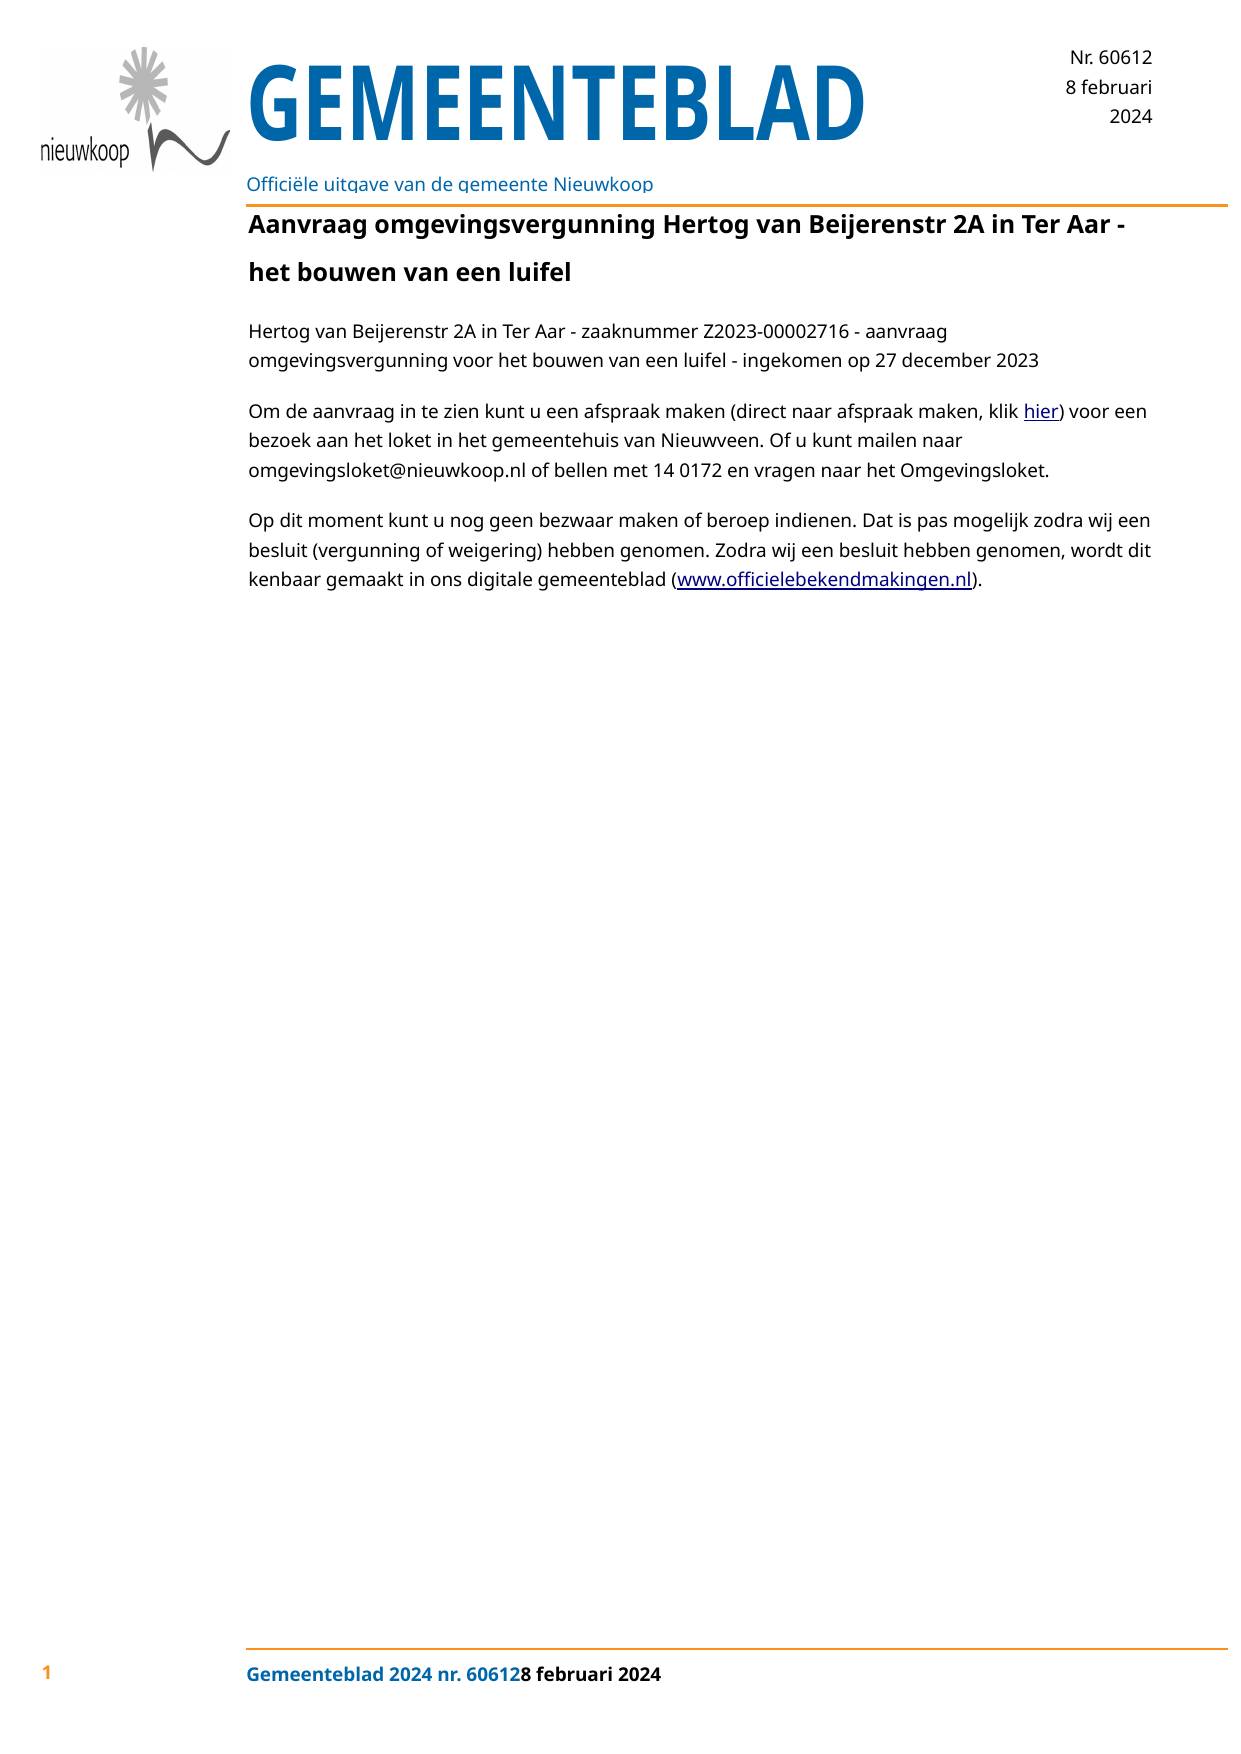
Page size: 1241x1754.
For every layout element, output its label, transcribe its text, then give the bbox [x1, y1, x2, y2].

picture [41, 47, 231, 172]
text Aanvraag omgevingsvergunning Hertog van Beijerenstr 2A in Ter Aar - het bouwen van een luifel [248, 207, 1152, 288]
text Hertog van Beijerenstr 2A in Ter Aar - zaaknummer Z2023-00002716 - aanvraag omgevingsvergunning voor het bouwen van een luifel - ingekomen op 27 december 2023 [248, 318, 1152, 373]
text Op dit moment kunt u nog geen bezwaar maken of beroep indienen. Dat is pas mogelijk zodra wij een besluit (vergunning of weigering) hebben genomen. Zodra wij een besluit hebben genomen, wordt dit kenbaar gemaakt in ons digitale gemeenteblad (www.officielebekendmakingen.nl). [248, 507, 1152, 592]
text Om de aanvraag in te zien kunt u een afspraak maken (direct naar afspraak maken, klik hier) voor een bezoek aan het loket in het gemeentehuis van Nieuwveen. Of u kunt mailen naar omgevingsloket@nieuwkoop.nl of bellen met 14 0172 en vragen naar het Omgevingsloket. [248, 398, 1152, 483]
